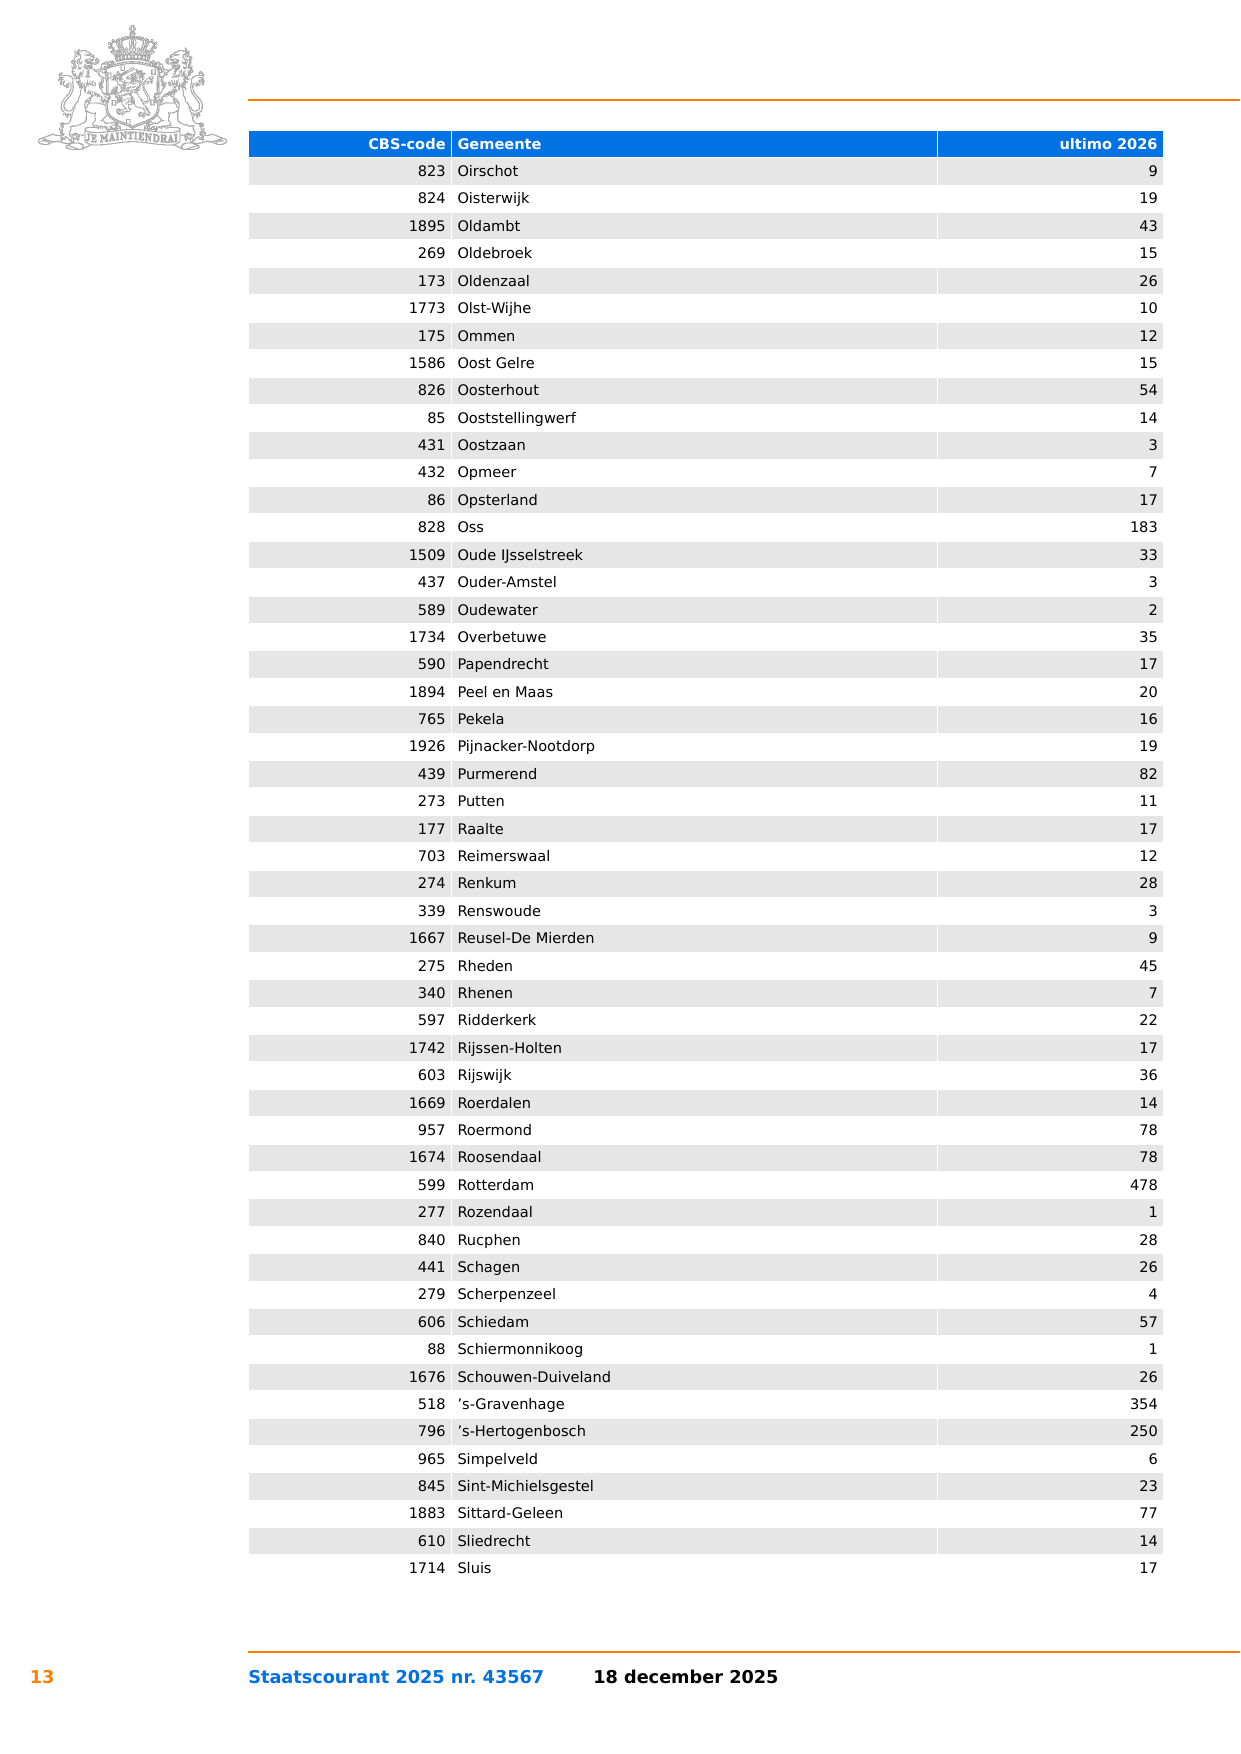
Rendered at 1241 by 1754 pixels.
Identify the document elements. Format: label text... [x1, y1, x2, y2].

table_cell 33 [938, 542, 1163, 568]
table_cell 173 [249, 268, 451, 294]
table_cell 823 [249, 158, 451, 185]
table_cell 1509 [249, 542, 451, 568]
table_cell 1894 [249, 679, 451, 705]
table_cell 845 [249, 1473, 451, 1500]
table_header Gemeente [452, 131, 937, 157]
table_cell 828 [249, 515, 451, 541]
table_cell Olst-Wijhe [452, 295, 937, 322]
table_cell 183 [938, 515, 1163, 541]
table_cell 1883 [249, 1501, 451, 1527]
table_cell Oisterwijk [452, 186, 937, 212]
table_cell Papendrecht [452, 651, 937, 678]
table_cell 3 [938, 569, 1163, 596]
table_cell 17 [938, 651, 1163, 678]
table_cell 78 [938, 1117, 1163, 1143]
table_cell 85 [249, 405, 451, 431]
table_cell 840 [249, 1227, 451, 1253]
table_cell Schagen [452, 1254, 937, 1281]
table_cell 589 [249, 597, 451, 623]
table_cell 1676 [249, 1364, 451, 1390]
table_cell 1742 [249, 1035, 451, 1061]
table_cell 23 [938, 1473, 1163, 1500]
table_cell Renswoude [452, 898, 937, 924]
table_cell Schouwen-Duiveland [452, 1364, 937, 1390]
table_cell Rijswijk [452, 1063, 937, 1089]
table_cell 1 [938, 1336, 1163, 1363]
table_cell 439 [249, 761, 451, 787]
table_cell 26 [938, 268, 1163, 294]
table_cell 19 [938, 186, 1163, 212]
table_cell 250 [938, 1419, 1163, 1445]
table_cell 57 [938, 1309, 1163, 1335]
table_cell Sint-Michielsgestel [452, 1473, 937, 1500]
table_cell 518 [249, 1391, 451, 1417]
table_cell Oss [452, 515, 937, 541]
table_cell Oude IJsselstreek [452, 542, 937, 568]
table_cell 26 [938, 1364, 1163, 1390]
table_cell 599 [249, 1172, 451, 1198]
table_cell 7 [938, 460, 1163, 486]
table_cell Rotterdam [452, 1172, 937, 1198]
table_cell 957 [249, 1117, 451, 1143]
table_cell Ommen [452, 323, 937, 349]
table_cell 14 [938, 1528, 1163, 1554]
table_cell Reimerswaal [452, 843, 937, 869]
table_cell 78 [938, 1145, 1163, 1171]
table_cell 1674 [249, 1145, 451, 1171]
picture [38, 25, 227, 150]
table_cell 14 [938, 405, 1163, 431]
table_cell 28 [938, 1227, 1163, 1253]
table_cell Ouder-Amstel [452, 569, 937, 596]
table_cell 279 [249, 1282, 451, 1308]
table_cell Sluis [452, 1556, 937, 1582]
table_cell 1773 [249, 295, 451, 322]
table_cell Oldebroek [452, 241, 937, 267]
table_cell 441 [249, 1254, 451, 1281]
table_cell 606 [249, 1309, 451, 1335]
table_cell Schiedam [452, 1309, 937, 1335]
table_cell 86 [249, 487, 451, 513]
table_cell 12 [938, 843, 1163, 869]
table_cell Rhenen [452, 980, 937, 1007]
table_cell 88 [249, 1336, 451, 1363]
table_cell 19 [938, 734, 1163, 760]
table_cell 1734 [249, 624, 451, 650]
table_cell 340 [249, 980, 451, 1007]
table_cell 1 [938, 1199, 1163, 1226]
table_cell Raalte [452, 816, 937, 842]
table_cell Sittard-Geleen [452, 1501, 937, 1527]
table_cell Ooststellingwerf [452, 405, 937, 431]
table_cell Peel en Maas [452, 679, 937, 705]
table_cell 9 [938, 925, 1163, 952]
table_cell 597 [249, 1008, 451, 1034]
table_cell 277 [249, 1199, 451, 1226]
table_cell 7 [938, 980, 1163, 1007]
table_cell 9 [938, 158, 1163, 185]
table_cell 15 [938, 241, 1163, 267]
table_cell 17 [938, 816, 1163, 842]
table_cell Opmeer [452, 460, 937, 486]
table_cell 590 [249, 651, 451, 678]
table_cell 177 [249, 816, 451, 842]
table_cell 269 [249, 241, 451, 267]
table_cell Ridderkerk [452, 1008, 937, 1034]
table_cell Oldambt [452, 213, 937, 239]
table_cell Roosendaal [452, 1145, 937, 1171]
table_cell 11 [938, 789, 1163, 815]
table_cell Roerdalen [452, 1090, 937, 1116]
table_cell 3 [938, 432, 1163, 459]
table_cell 3 [938, 898, 1163, 924]
table_cell 12 [938, 323, 1163, 349]
table_cell 15 [938, 350, 1163, 376]
table_cell 36 [938, 1063, 1163, 1089]
table_cell 16 [938, 706, 1163, 733]
table_cell Renkum [452, 871, 937, 897]
table_cell Oosterhout [452, 378, 937, 404]
table_cell 275 [249, 953, 451, 979]
table_cell 4 [938, 1282, 1163, 1308]
table_cell Oost Gelre [452, 350, 937, 376]
table_cell 45 [938, 953, 1163, 979]
table_cell Oudewater [452, 597, 937, 623]
table_header CBS-code [249, 131, 451, 157]
table_cell Pekela [452, 706, 937, 733]
table_cell 17 [938, 487, 1163, 513]
table_cell 1926 [249, 734, 451, 760]
table_cell Rheden [452, 953, 937, 979]
table_cell Oldenzaal [452, 268, 937, 294]
table_cell 432 [249, 460, 451, 486]
table_cell 6 [938, 1446, 1163, 1472]
table_cell 339 [249, 898, 451, 924]
table_cell 1586 [249, 350, 451, 376]
table_cell 1667 [249, 925, 451, 952]
table_cell 826 [249, 378, 451, 404]
table_cell 10 [938, 295, 1163, 322]
table_cell Sliedrecht [452, 1528, 937, 1554]
table_cell 824 [249, 186, 451, 212]
table_cell Schiermonnikoog [452, 1336, 937, 1363]
table_cell 77 [938, 1501, 1163, 1527]
table_cell Purmerend [452, 761, 937, 787]
table_cell 54 [938, 378, 1163, 404]
table_cell Roermond [452, 1117, 937, 1143]
table_cell 43 [938, 213, 1163, 239]
table_cell Simpelveld [452, 1446, 937, 1472]
table_cell 610 [249, 1528, 451, 1554]
table_cell Opsterland [452, 487, 937, 513]
table_cell Rozendaal [452, 1199, 937, 1226]
table_cell Reusel-De Mierden [452, 925, 937, 952]
table_cell 14 [938, 1090, 1163, 1116]
table_cell 437 [249, 569, 451, 596]
table_cell 82 [938, 761, 1163, 787]
table_cell 703 [249, 843, 451, 869]
table_cell 1714 [249, 1556, 451, 1582]
table_cell Rijssen-Holten [452, 1035, 937, 1061]
table_cell 1895 [249, 213, 451, 239]
table_cell 2 [938, 597, 1163, 623]
table_cell 28 [938, 871, 1163, 897]
table_cell 26 [938, 1254, 1163, 1281]
table_cell Rucphen [452, 1227, 937, 1253]
table_cell 20 [938, 679, 1163, 705]
table_cell 17 [938, 1556, 1163, 1582]
table_cell Scherpenzeel [452, 1282, 937, 1308]
table_cell 965 [249, 1446, 451, 1472]
table_cell Putten [452, 789, 937, 815]
table_cell 273 [249, 789, 451, 815]
table_cell 175 [249, 323, 451, 349]
table_cell 478 [938, 1172, 1163, 1198]
table_cell 17 [938, 1035, 1163, 1061]
table_cell Oirschot [452, 158, 937, 185]
table_cell 22 [938, 1008, 1163, 1034]
table_cell 603 [249, 1063, 451, 1089]
table_header ultimo 2026 [938, 131, 1163, 157]
table_cell Pijnacker-Nootdorp [452, 734, 937, 760]
table_cell 354 [938, 1391, 1163, 1417]
table_cell 35 [938, 624, 1163, 650]
table_cell ’s-Hertogenbosch [452, 1419, 937, 1445]
table_cell 1669 [249, 1090, 451, 1116]
table_cell Oostzaan [452, 432, 937, 459]
table_cell ’s-Gravenhage [452, 1391, 937, 1417]
table_cell 431 [249, 432, 451, 459]
table_cell 796 [249, 1419, 451, 1445]
table_cell 765 [249, 706, 451, 733]
table_cell 274 [249, 871, 451, 897]
table_cell Overbetuwe [452, 624, 937, 650]
